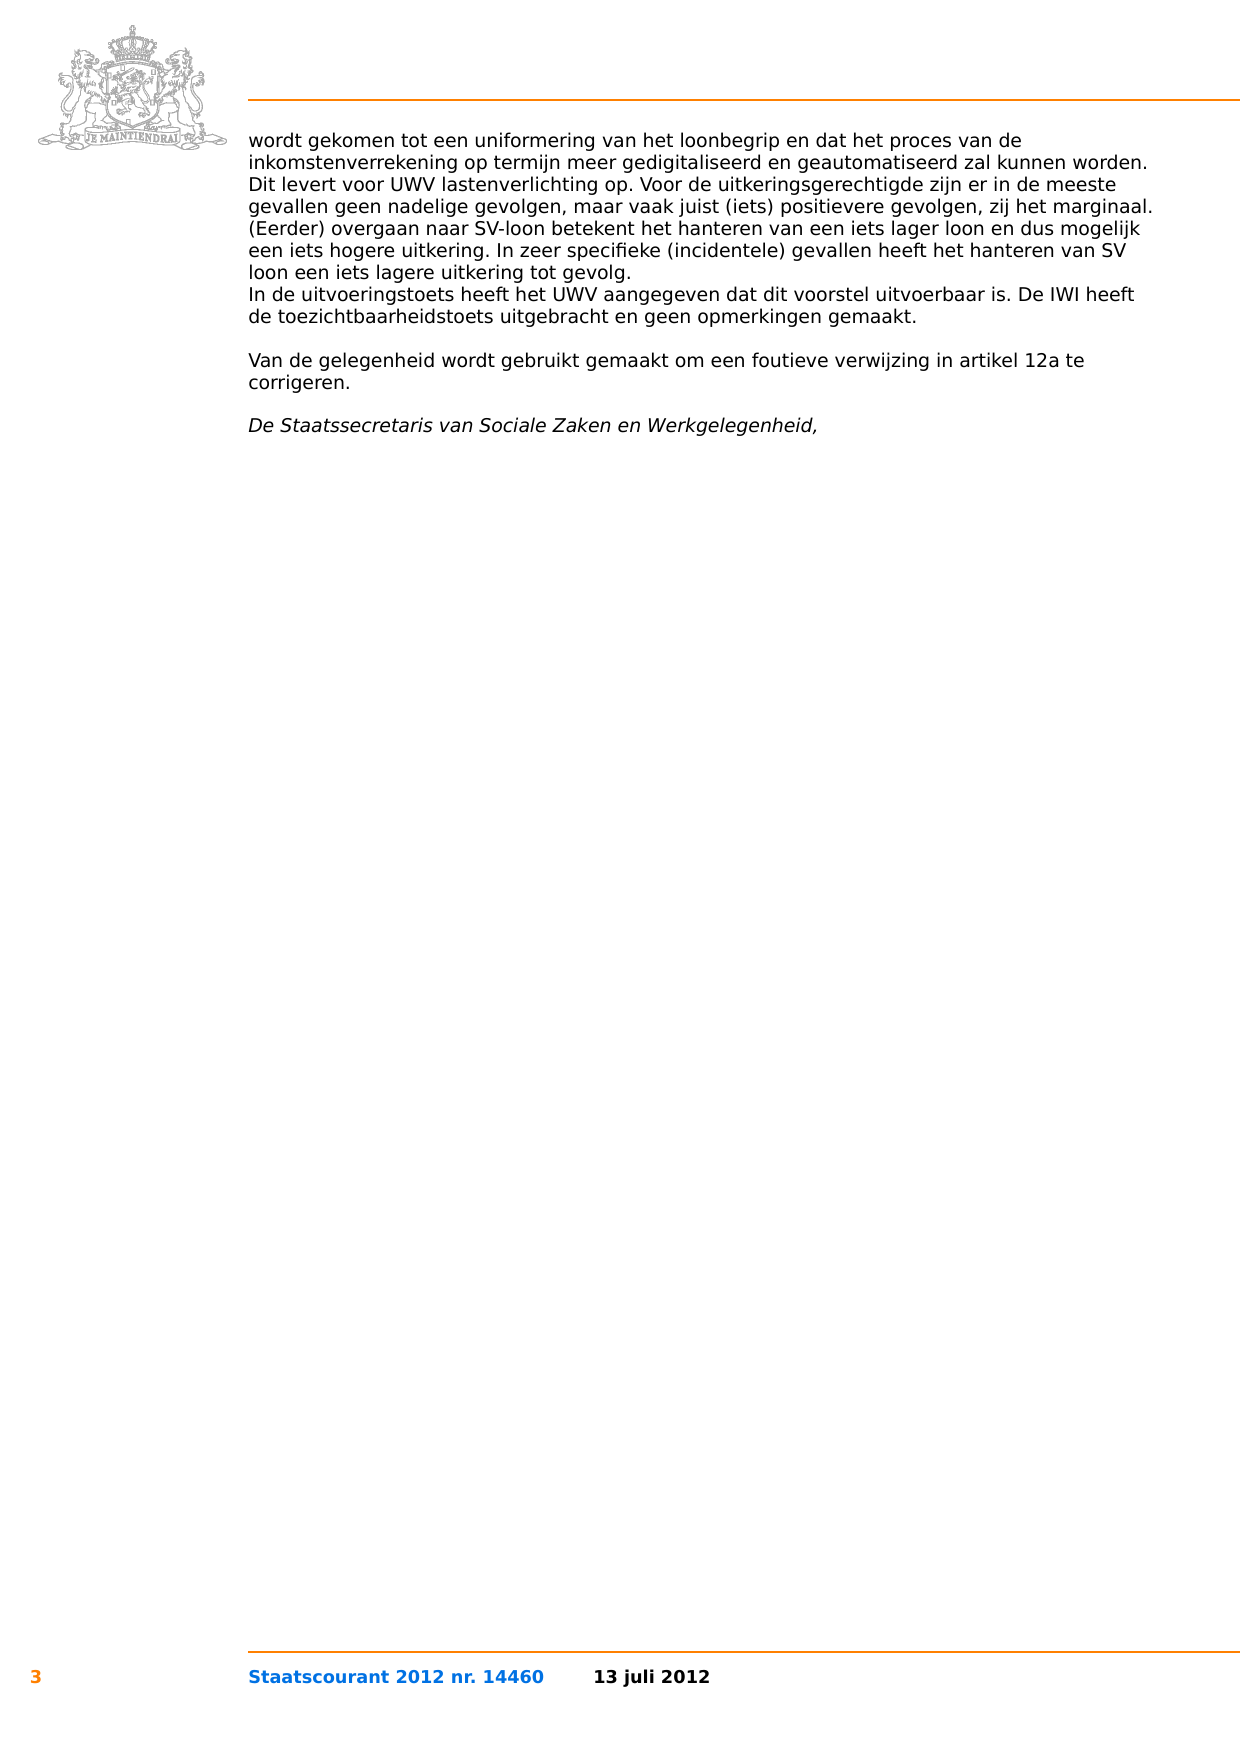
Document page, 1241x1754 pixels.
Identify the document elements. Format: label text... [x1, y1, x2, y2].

text wordt gekomen tot een uniformering van het loonbegrip en dat het proces van de inkomstenverrekening op termijn meer gedigitaliseerd en geautomatiseerd zal kunnen worden. Dit levert voor UWV lastenverlichting op. Voor de uitkeringsgerechtigde zijn er in de meeste gevallen geen nadelige gevolgen, maar vaak juist (iets) positievere gevolgen, zij het marginaal. (Eerder) overgaan naar SV-loon betekent het hanteren van een iets lager loon en dus mogelijk een iets hogere uitkering. In zeer specifieke (incidentele) gevallen heeft het hanteren van SV loon een iets lagere uitkering tot gevolg. [248, 130, 1163, 284]
text De Staatssecretaris van Sociale Zaken en Werkgelegenheid, [248, 415, 1163, 437]
picture [38, 25, 227, 150]
text In de uitvoeringstoets heeft het UWV aangegeven dat dit voorstel uitvoerbaar is. De IWI heeft de toezichtbaarheidstoets uitgebracht en geen opmerkingen gemaakt. [248, 284, 1163, 328]
text Van de gelegenheid wordt gebruikt gemaakt om een foutieve verwijzing in artikel 12a te corrigeren. [248, 349, 1163, 393]
